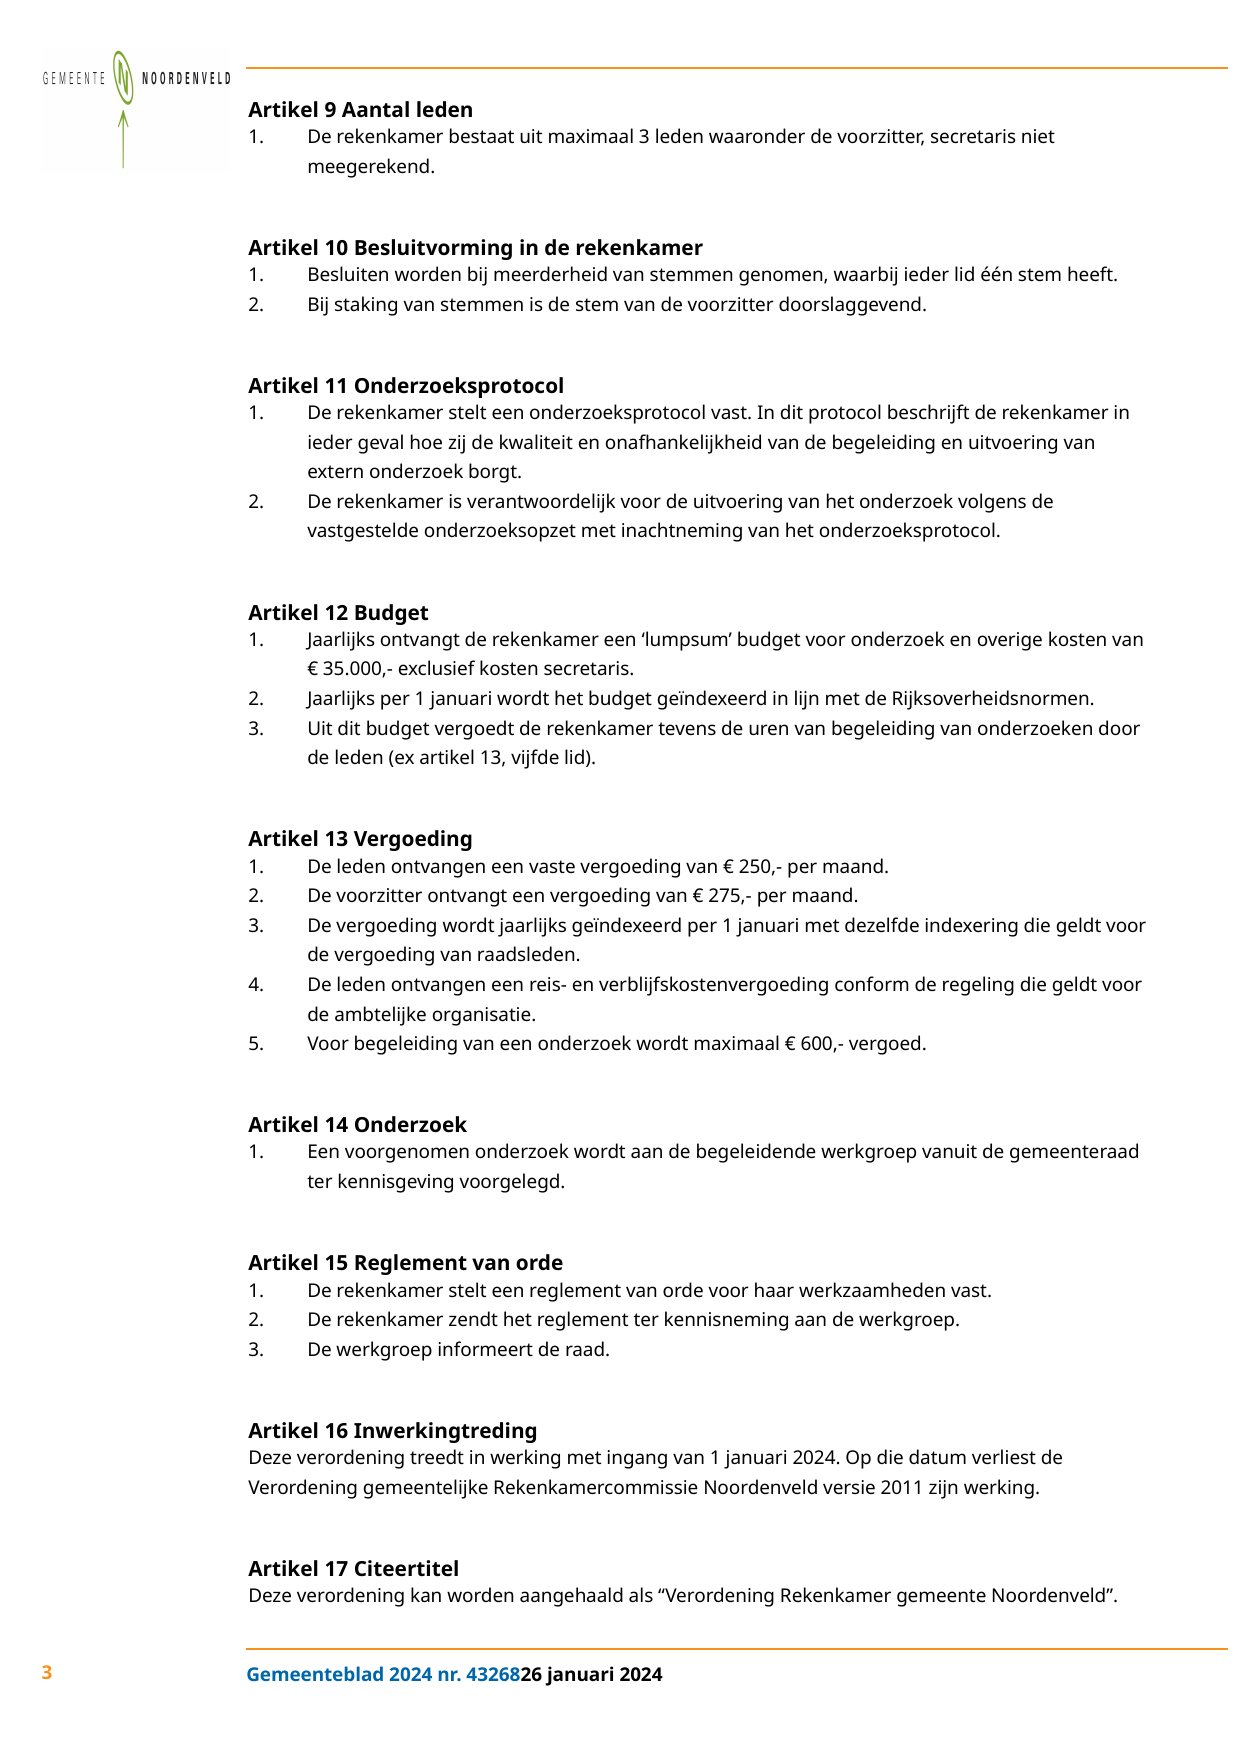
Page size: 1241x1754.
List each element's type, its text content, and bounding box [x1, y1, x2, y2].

list De rekenkamer stelt een reglement van orde voor haar werkzaamheden vast. [248, 1277, 1152, 1302]
list De rekenkamer stelt een onderzoeksprotocol vast. In dit protocol beschrijft de rekenkamer in ieder geval hoe zij de kwaliteit en onafhankelijkheid van de begeleiding en uitvoering van extern onderzoek borgt. [248, 399, 1152, 484]
picture [41, 47, 231, 172]
list De rekenkamer zendt het reglement ter kennisneming aan de werkgroep. [248, 1306, 1152, 1332]
list Jaarlijks ontvangt de rekenkamer een ‘lumpsum’ budget voor onderzoek en overige kosten van € 35.000,- exclusief kosten secretaris. [248, 626, 1152, 681]
list Jaarlijks per 1 januari wordt het budget geïndexeerd in lijn met de Rijksoverheidsnormen. [248, 685, 1152, 711]
list Bij staking van stemmen is de stem van de voorzitter doorslaggevend. [248, 291, 1152, 317]
text Artikel 15 Reglement van orde [248, 1248, 1152, 1277]
text Artikel 10 Besluitvorming in de rekenkamer [248, 233, 1152, 261]
text Deze verordening kan worden aangehaald als “Verordening Rekenkamer gemeente Noordenveld”. [248, 1582, 1152, 1608]
list Besluiten worden bij meerderheid van stemmen genomen, waarbij ieder lid één stem heeft. [248, 261, 1152, 287]
list Een voorgenomen onderzoek wordt aan de begeleidende werkgroep vanuit de gemeenteraad ter kennisgeving voorgelegd. [248, 1139, 1152, 1194]
text Artikel 13 Vergoeding [248, 824, 1152, 853]
text Artikel 17 Citeertitel [248, 1554, 1152, 1582]
text Artikel 9 Aantal leden [248, 95, 1152, 123]
list De vergoeding wordt jaarlijks geïndexeerd per 1 januari met dezelfde indexering die geldt voor de vergoeding van raadsleden. [248, 912, 1152, 967]
text Deze verordening treedt in werking met ingang van 1 januari 2024. Op die datum verliest de Verordening gemeentelijke Rekenkamercommissie Noordenveld versie 2011 zijn werking. [248, 1444, 1152, 1500]
list Voor begeleiding van een onderzoek wordt maximaal € 600,- vergoed. [248, 1030, 1152, 1056]
text Artikel 14 Onderzoek [248, 1110, 1152, 1139]
list De rekenkamer is verantwoordelijk voor de uitvoering van het onderzoek volgens de vastgestelde onderzoeksopzet met inachtneming van het onderzoeksprotocol. [248, 488, 1152, 543]
list De leden ontvangen een reis- en verblijfskostenvergoeding conform de regeling die geldt voor de ambtelijke organisatie. [248, 971, 1152, 1026]
list De werkgroep informeert de raad. [248, 1336, 1152, 1362]
list De rekenkamer bestaat uit maximaal 3 leden waaronder de voorzitter, secretaris niet meegerekend. [248, 123, 1152, 178]
list De leden ontvangen een vaste vergoeding van € 250,- per maand. [248, 853, 1152, 878]
list Uit dit budget vergoedt de rekenkamer tevens de uren van begeleiding van onderzoeken door de leden (ex artikel 13, vijfde lid). [248, 715, 1152, 770]
text Artikel 16 Inwerkingtreding [248, 1416, 1152, 1444]
text Artikel 12 Budget [248, 598, 1152, 626]
list De voorzitter ontvangt een vergoeding van € 275,- per maand. [248, 882, 1152, 908]
text Artikel 11 Onderzoeksprotocol [248, 371, 1152, 399]
